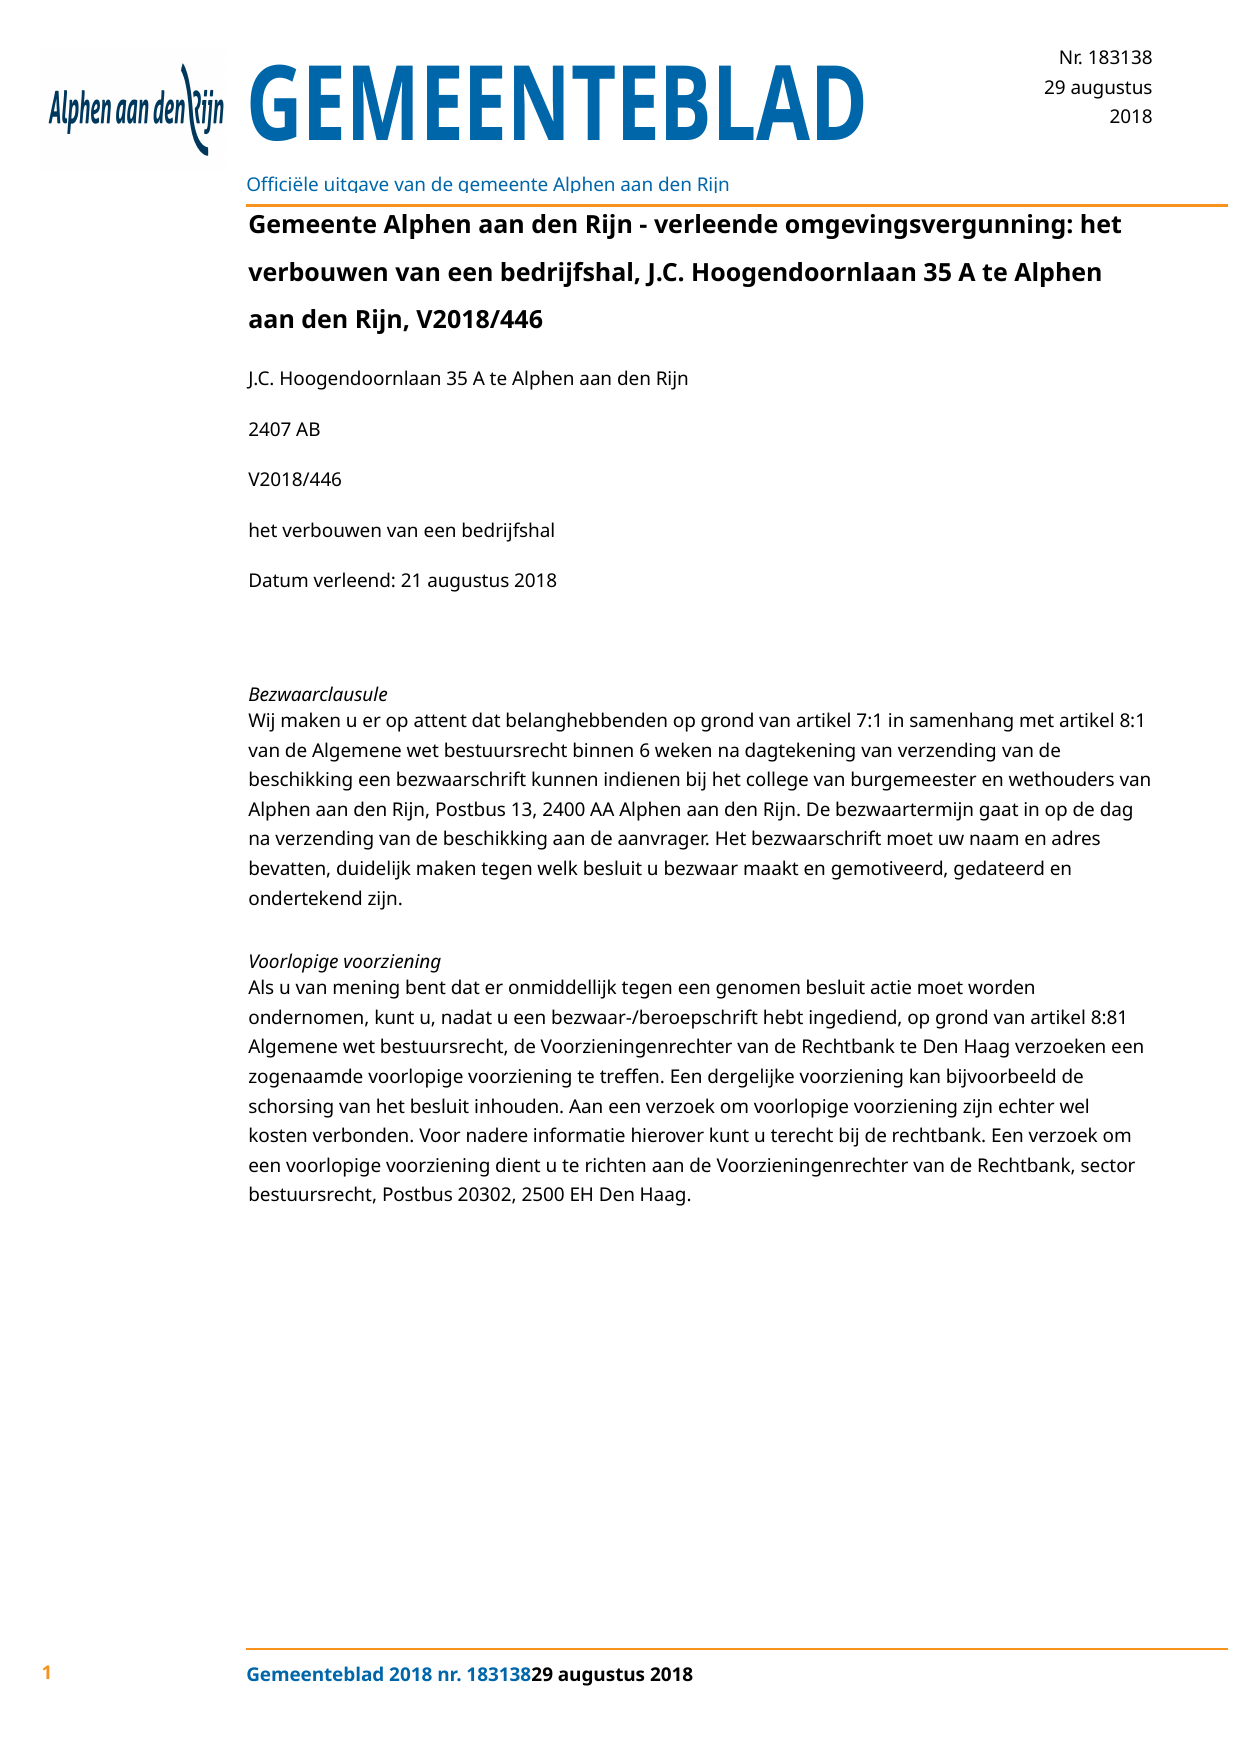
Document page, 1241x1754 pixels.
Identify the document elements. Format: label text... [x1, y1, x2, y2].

picture [41, 47, 231, 172]
text J.C. Hoogendoornlaan 35 A te Alphen aan den Rijn [248, 366, 1152, 391]
text Als u van mening bent dat er onmiddellijk tegen een genomen besluit actie moet worden ondernomen, kunt u, nadat u een bezwaar-/beroepschrift hebt ingediend, op grond van artikel 8:81 Algemene wet bestuursrecht, de Voorzieningenrechter van de Rechtbank te Den Haag verzoeken een zogenaamde voorlopige voorziening te treffen. Een dergelijke voorziening kan bijvoorbeeld de schorsing van het besluit inhouden. Aan een verzoek om voorlopige voorziening zijn echter wel kosten verbonden. Voor nadere informatie hierover kunt u terecht bij de rechtbank. Een verzoek om een voorlopige voorziening dient u te richten aan de Voorzieningenrechter van de Rechtbank, sector bestuursrecht, Postbus 20302, 2500 EH Den Haag. [248, 974, 1152, 1207]
text Bezwaarclausule [248, 682, 1152, 707]
text Datum verleend: 21 augustus 2018 [248, 567, 1152, 593]
text Voorlopige voorziening [248, 949, 1152, 974]
text het verbouwen van een bedrijfshal [248, 517, 1152, 542]
text Gemeente Alphen aan den Rijn - verleende omgevingsvergunning: het verbouwen van een bedrijfshal, J.C. Hoogendoornlaan 35 A te Alphen aan den Rijn, V2018/446 [248, 207, 1152, 336]
text V2018/446 [248, 466, 1152, 492]
text 2407 AB [248, 416, 1152, 442]
text Wij maken u er op attent dat belanghebbenden op grond van artikel 7:1 in samenhang met artikel 8:1 van de Algemene wet bestuursrecht binnen 6 weken na dagtekening van verzending van de beschikking een bezwaarschrift kunnen indienen bij het college van burgemeester en wethouders van Alphen aan den Rijn, Postbus 13, 2400 AA Alphen aan den Rijn. De bezwaartermijn gaat in op de dag na verzending van de beschikking aan de aanvrager. Het bezwaarschrift moet uw naam en adres bevatten, duidelijk maken tegen welk besluit u bezwaar maakt en gemotiveerd, gedateerd en ondertekend zijn. [248, 707, 1152, 911]
